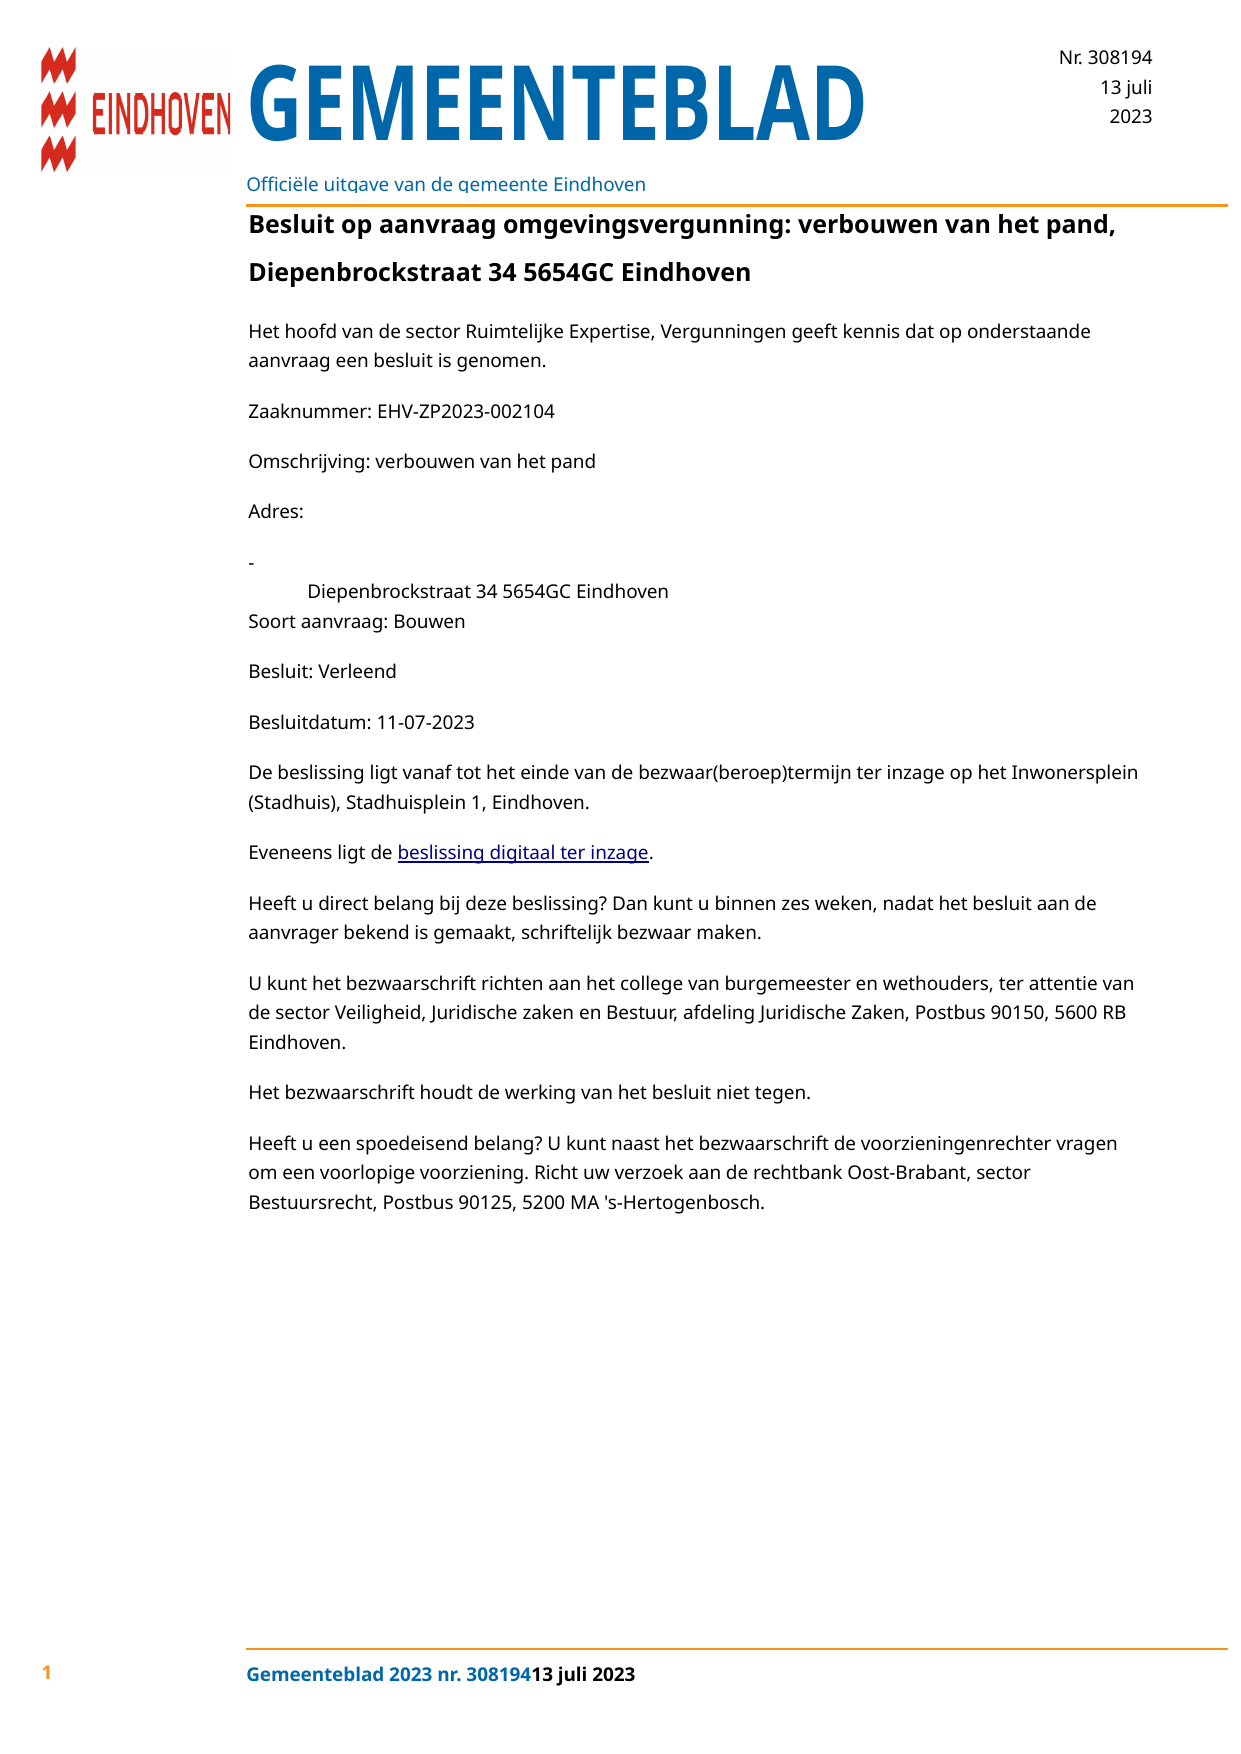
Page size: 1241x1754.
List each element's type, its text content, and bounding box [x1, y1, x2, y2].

text Adres: [248, 499, 1152, 524]
text De beslissing ligt vanaf tot het einde van de bezwaar(beroep)termijn ter inzage op het Inwonersplein (Stadhuis), Stadhuisplein 1, Eindhoven. [248, 759, 1152, 815]
text U kunt het bezwaarschrift richten aan het college van burgemeester en wethouders, ter attentie van de sector Veiligheid, Juridische zaken en Bestuur, afdeling Juridische Zaken, Postbus 90150, 5600 RB Eindhoven. [248, 970, 1152, 1055]
picture [41, 47, 231, 172]
text Eveneens ligt de beslissing digitaal ter inzage. [248, 839, 1152, 865]
text Heeft u een spoedeisend belang? U kunt naast het bezwaarschrift de voorzieningenrechter vragen om een voorlopige voorziening. Richt uw verzoek aan de rechtbank Oost-Brabant, sector Bestuursrecht, Postbus 90125, 5200 MA 's-Hertogenbosch. [248, 1130, 1152, 1215]
text Het bezwaarschrift houdt de werking van het besluit niet tegen. [248, 1079, 1152, 1105]
text Besluit op aanvraag omgevingsvergunning: verbouwen van het pand, Diepenbrockstraat 34 5654GC Eindhoven [248, 207, 1152, 288]
text Omschrijving: verbouwen van het pand [248, 448, 1152, 474]
text Besluit: Verleend [248, 659, 1152, 684]
text Het hoofd van de sector Ruimtelijke Expertise, Vergunningen geeft kennis dat op onderstaande aanvraag een besluit is genomen. [248, 318, 1152, 373]
text Zaaknummer: EHV-ZP2023-002104 [248, 398, 1152, 424]
text Soort aanvraag: Bouwen [248, 608, 1152, 634]
list Diepenbrockstraat 34 5654GC Eindhoven [248, 579, 1152, 604]
text Heeft u direct belang bij deze beslissing? Dan kunt u binnen zes weken, nadat het besluit aan de aanvrager bekend is gemaakt, schriftelijk bezwaar maken. [248, 890, 1152, 945]
text Besluitdatum: 11-07-2023 [248, 709, 1152, 735]
